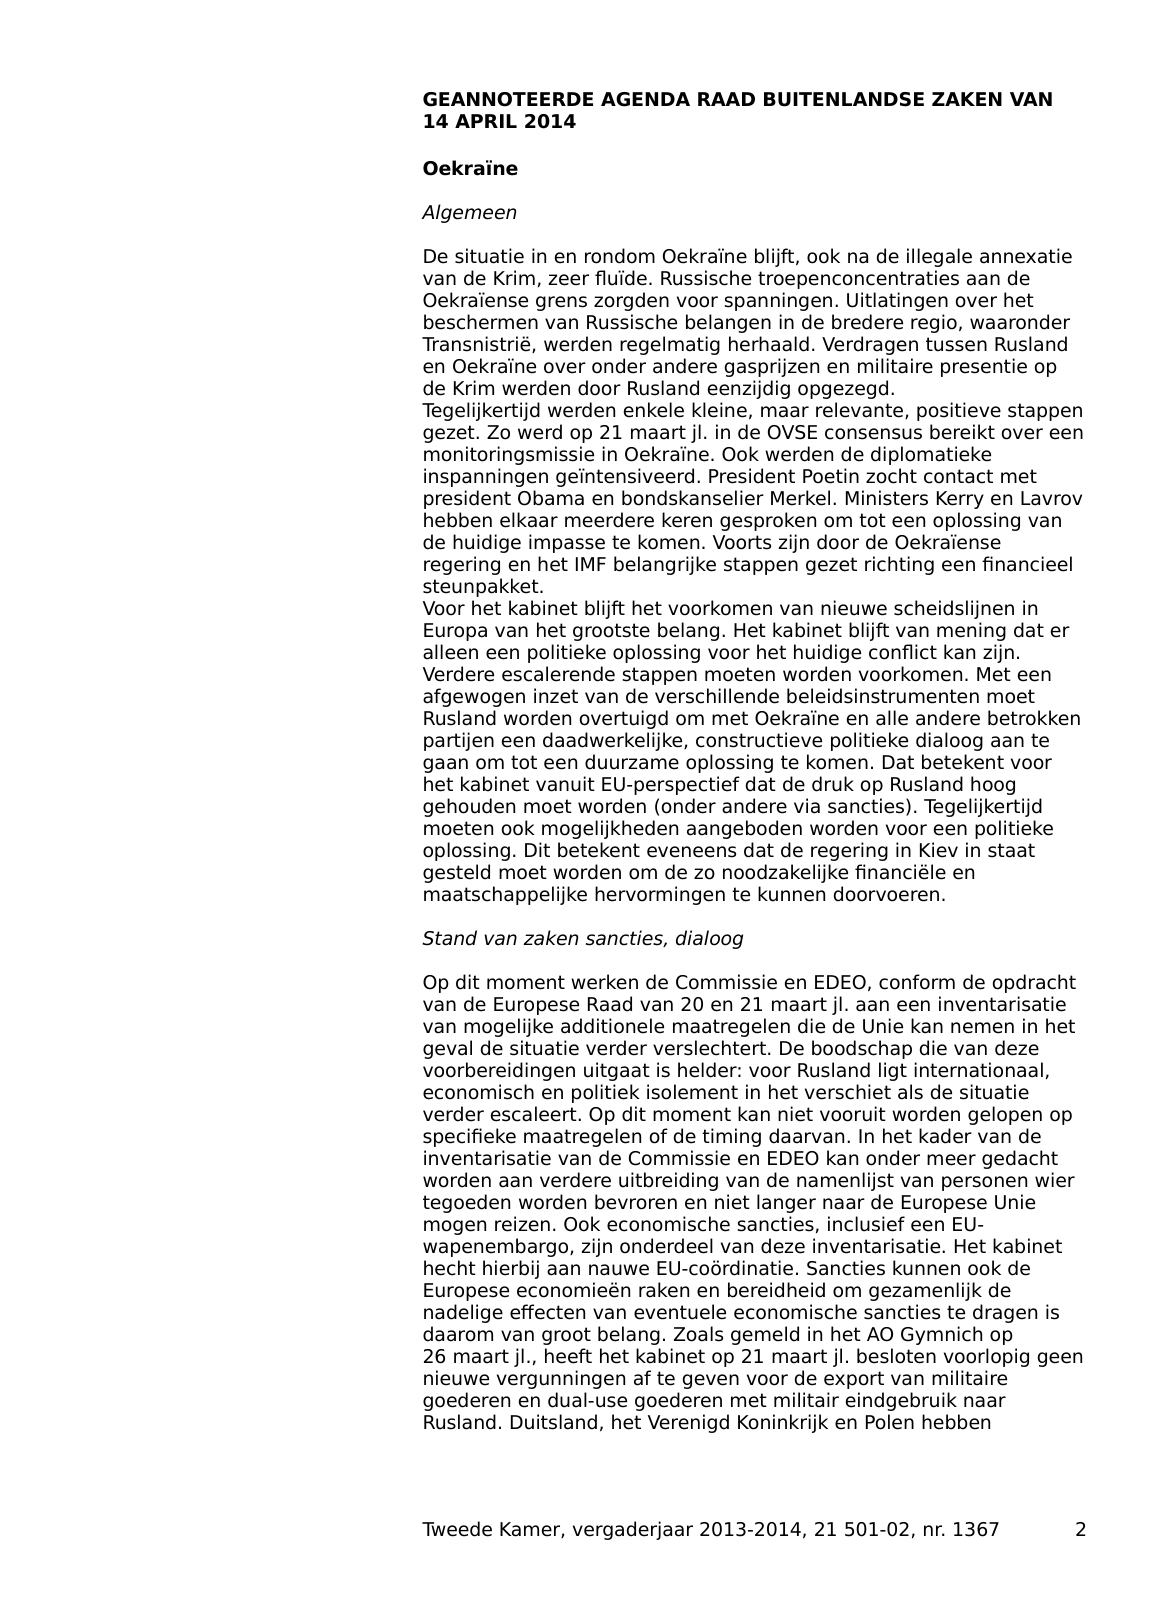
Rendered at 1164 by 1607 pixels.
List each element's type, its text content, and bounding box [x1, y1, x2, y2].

text De situatie in en rondom Oekraïne blijft, ook na de illegale annexatie van de Krim, zeer fluïde. Russische troepenconcentraties aan de Oekraïense grens zorgden voor spanningen. Uitlatingen over het beschermen van Russische belangen in de bredere regio, waaronder Transnistrië, werden regelmatig herhaald. Verdragen tussen Rusland en Oekraïne over onder andere gasprijzen en militaire presentie op de Krim werden door Rusland eenzijdig opgezegd. [422, 246, 1087, 400]
subtitle Stand van zaken sancties, dialoog [422, 928, 1087, 950]
subtitle GEANNOTEERDE AGENDA RAAD BUITENLANDSE ZAKEN VAN 14 APRIL 2014 [422, 89, 1087, 133]
text Op dit moment werken de Commissie en EDEO, conform de opdracht van de Europese Raad van 20 en 21 maart jl. aan een inventarisatie van mogelijke additionele maatregelen die de Unie kan nemen in het geval de situatie verder verslechtert. De boodschap die van deze voorbereidingen uitgaat is helder: voor Rusland ligt internationaal, economisch en politiek isolement in het verschiet als de situatie verder escaleert. Op dit moment kan niet vooruit worden gelopen op specifieke maatregelen of de timing daarvan. In het kader van de inventarisatie van de Commissie en EDEO kan onder meer gedacht worden aan verdere uitbreiding van de namenlijst van personen wier tegoeden worden bevroren en niet langer naar de Europese Unie mogen reizen. Ook economische sancties, inclusief een EU-wapenembargo, zijn onderdeel van deze inventarisatie. Het kabinet hecht hierbij aan nauwe EU-coördinatie. Sancties kunnen ook de Europese economieën raken en bereidheid om gezamenlijk de nadelige effecten van eventuele economische sancties te dragen is daarom van groot belang. Zoals gemeld in het AO Gymnich op 26 maart jl., heeft het kabinet op 21 maart jl. besloten voorlopig geen nieuwe vergunningen af te geven voor de export van militaire goederen en dual-use goederen met militair eindgebruik naar Rusland. Duitsland, het Verenigd Koninkrijk en Polen hebben [422, 972, 1087, 1434]
subtitle Algemeen [422, 202, 1087, 224]
subtitle Oekraïne [422, 158, 1087, 180]
text Voor het kabinet blijft het voorkomen van nieuwe scheidslijnen in Europa van het grootste belang. Het kabinet blijft van mening dat er alleen een politieke oplossing voor het huidige conflict kan zijn. Verdere escalerende stappen moeten worden voorkomen. Met een afgewogen inzet van de verschillende beleidsinstrumenten moet Rusland worden overtuigd om met Oekraïne en alle andere betrokken partijen een daadwerkelijke, constructieve politieke dialoog aan te gaan om tot een duurzame oplossing te komen. Dat betekent voor het kabinet vanuit EU-perspectief dat de druk op Rusland hoog gehouden moet worden (onder andere via sancties). Tegelijkertijd moeten ook mogelijkheden aangeboden worden voor een politieke oplossing. Dit betekent eveneens dat de regering in Kiev in staat gesteld moet worden om de zo noodzakelijke financiële en maatschappelijke hervormingen te kunnen doorvoeren. [422, 598, 1087, 906]
text Tegelijkertijd werden enkele kleine, maar relevante, positieve stappen gezet. Zo werd op 21 maart jl. in de OVSE consensus bereikt over een monitoringsmissie in Oekraïne. Ook werden de diplomatieke inspanningen geïntensiveerd. President Poetin zocht contact met president Obama en bondskanselier Merkel. Ministers Kerry en Lavrov hebben elkaar meerdere keren gesproken om tot een oplossing van de huidige impasse te komen. Voorts zijn door de Oekraïense regering en het IMF belangrijke stappen gezet richting een financieel steunpakket. [422, 400, 1087, 598]
